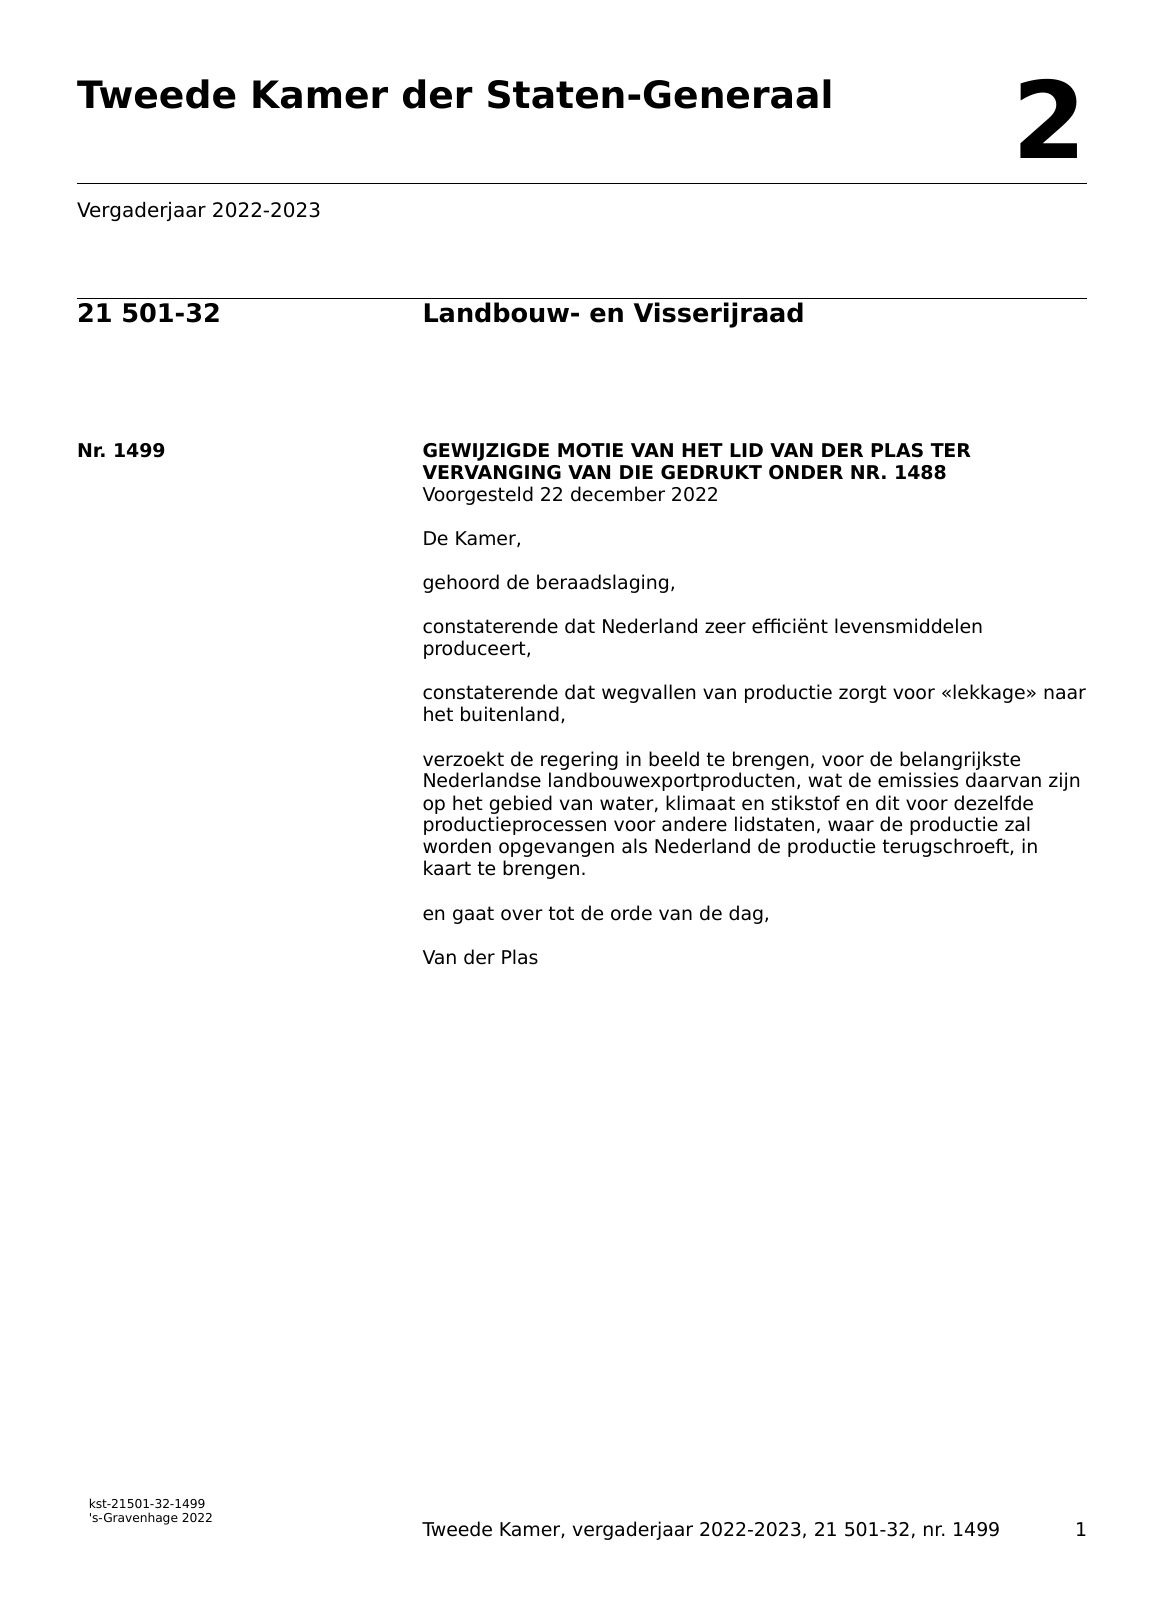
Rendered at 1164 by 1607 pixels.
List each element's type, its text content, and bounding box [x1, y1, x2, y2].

text en gaat over tot de orde van de dag, [422, 902, 1087, 924]
table_cell Vergaderjaar 2022-2023 [77, 184, 1087, 298]
text gehoord de beraadslaging, [422, 572, 1087, 594]
text De Kamer, [422, 528, 1087, 550]
table_header 2 [886, 59, 1087, 183]
table_header Tweede Kamer der Staten-Generaal [77, 59, 886, 183]
text Voorgesteld 22 december 2022 [422, 484, 1087, 506]
text verzoekt de regering in beeld te brengen, voor de belangrijkste Nederlandse landbouwexportproducten, wat de emissies daarvan zijn op het gebied van water, klimaat en stikstof en dit voor dezelfde productieprocessen voor andere lidstaten, waar de productie zal worden opgevangen als Nederland de productie terugschroeft, in kaart te brengen. [422, 748, 1087, 880]
text kst-21501-32-1499 [88, 1497, 323, 1511]
subtitle 21 501-32 Landbouw- en Visserijraad [77, 299, 1087, 329]
text Van der Plas [422, 947, 1087, 969]
text 's-Gravenhage 2022 [88, 1511, 323, 1525]
text constaterende dat wegvallen van productie zorgt voor «lekkage» naar het buitenland, [422, 682, 1087, 726]
subtitle Nr. 1499 GEWIJZIGDE MOTIE VAN HET LID VAN DER PLAS TER VERVANGING VAN DIE GEDRUKT ONDER NR. 1488 [77, 440, 1087, 484]
text constaterende dat Nederland zeer efficiënt levensmiddelen produceert, [422, 616, 1087, 660]
